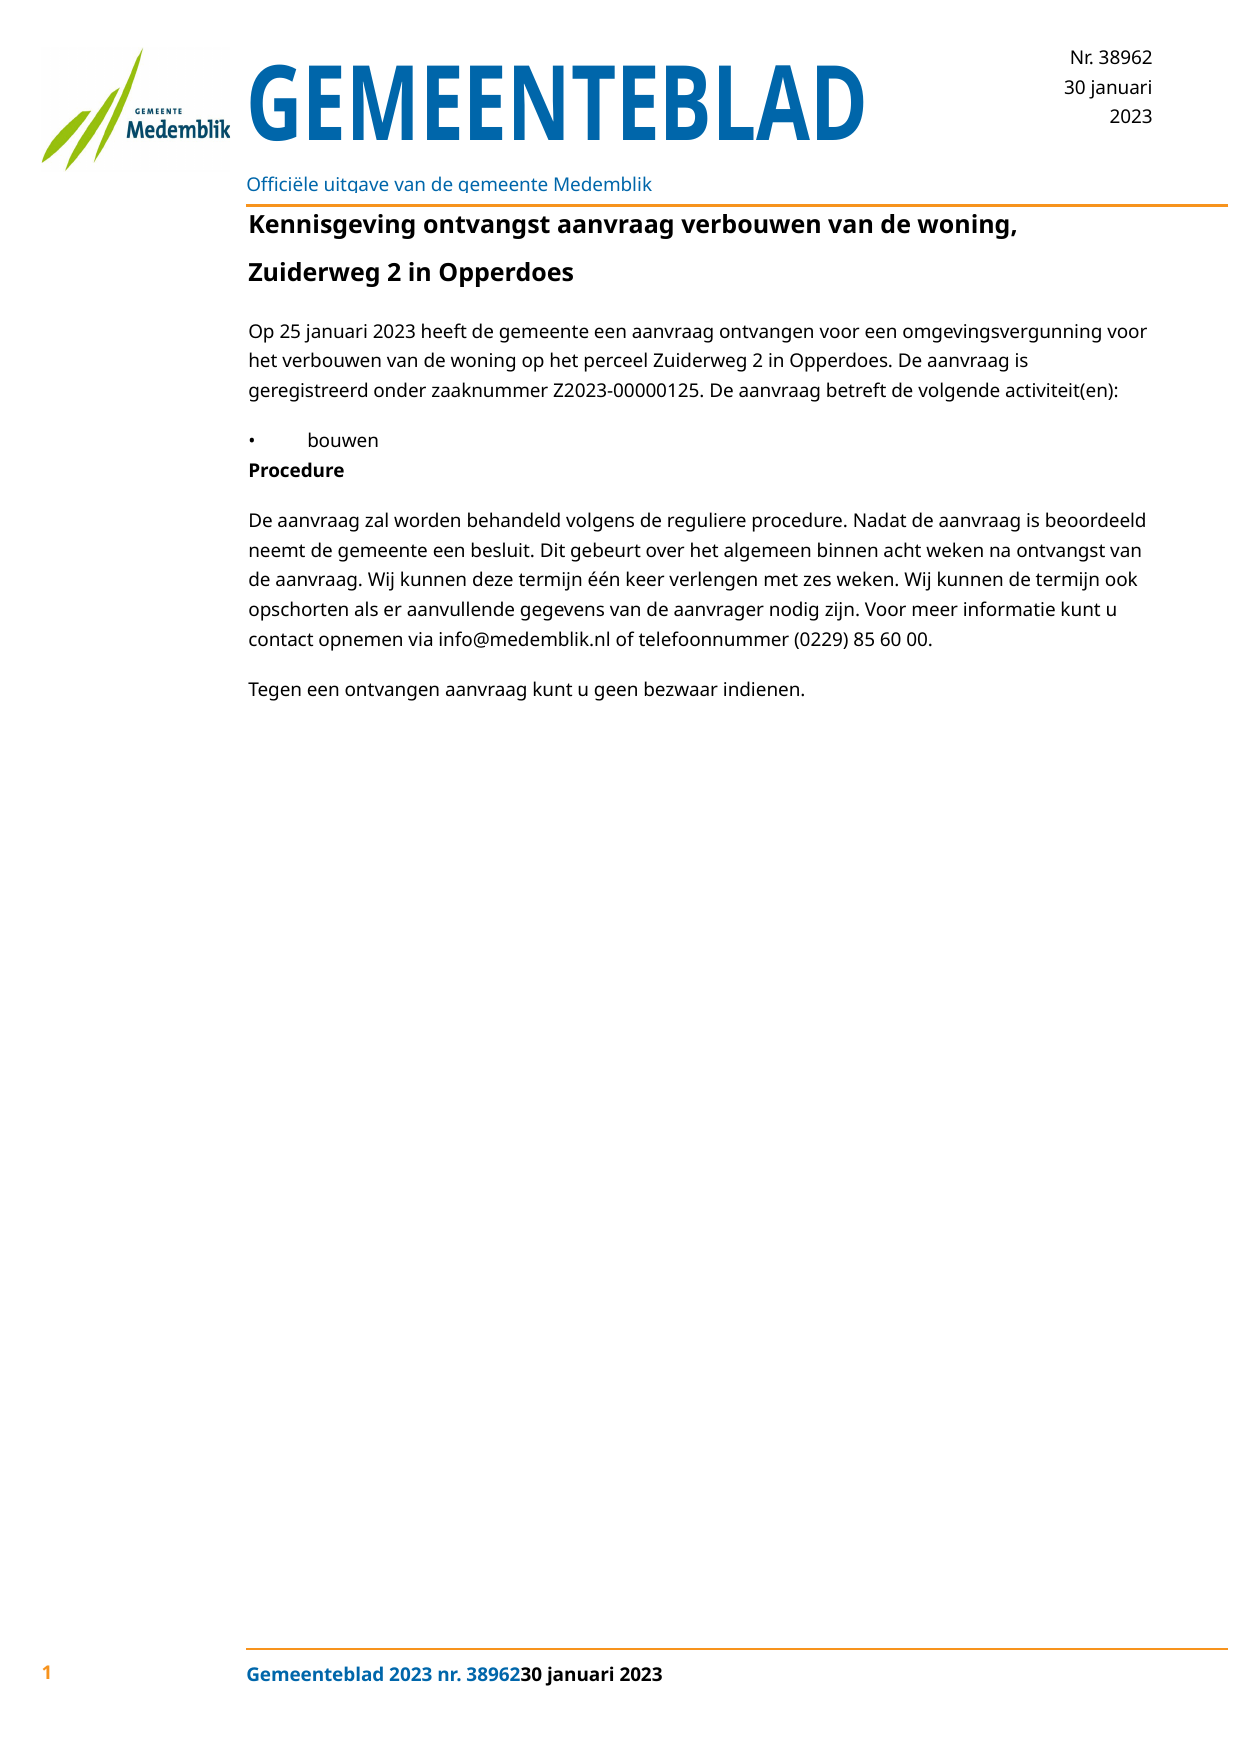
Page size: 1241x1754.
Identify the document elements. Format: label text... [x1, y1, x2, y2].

list bouwen [248, 427, 1152, 453]
text Kennisgeving ontvangst aanvraag verbouwen van de woning, Zuiderweg 2 in Opperdoes [248, 207, 1152, 288]
text Procedure [248, 457, 1152, 483]
text Tegen een ontvangen aanvraag kunt u geen bezwaar indienen. [248, 676, 1152, 702]
text Op 25 januari 2023 heeft de gemeente een aanvraag ontvangen voor een omgevingsvergunning voor het verbouwen van de woning op het perceel Zuiderweg 2 in Opperdoes. De aanvraag is geregistreerd onder zaaknummer Z2023-00000125. De aanvraag betreft de volgende activiteit(en): [248, 318, 1152, 403]
picture [41, 47, 231, 172]
text De aanvraag zal worden behandeld volgens de reguliere procedure. Nadat de aanvraag is beoordeeld neemt de gemeente een besluit. Dit gebeurt over het algemeen binnen acht weken na ontvangst van de aanvraag. Wij kunnen deze termijn één keer verlengen met zes weken. Wij kunnen de termijn ook opschorten als er aanvullende gegevens van de aanvrager nodig zijn. Voor meer informatie kunt u contact opnemen via info@medemblik.nl of telefoonnummer (0229) 85 60 00. [248, 507, 1152, 652]
